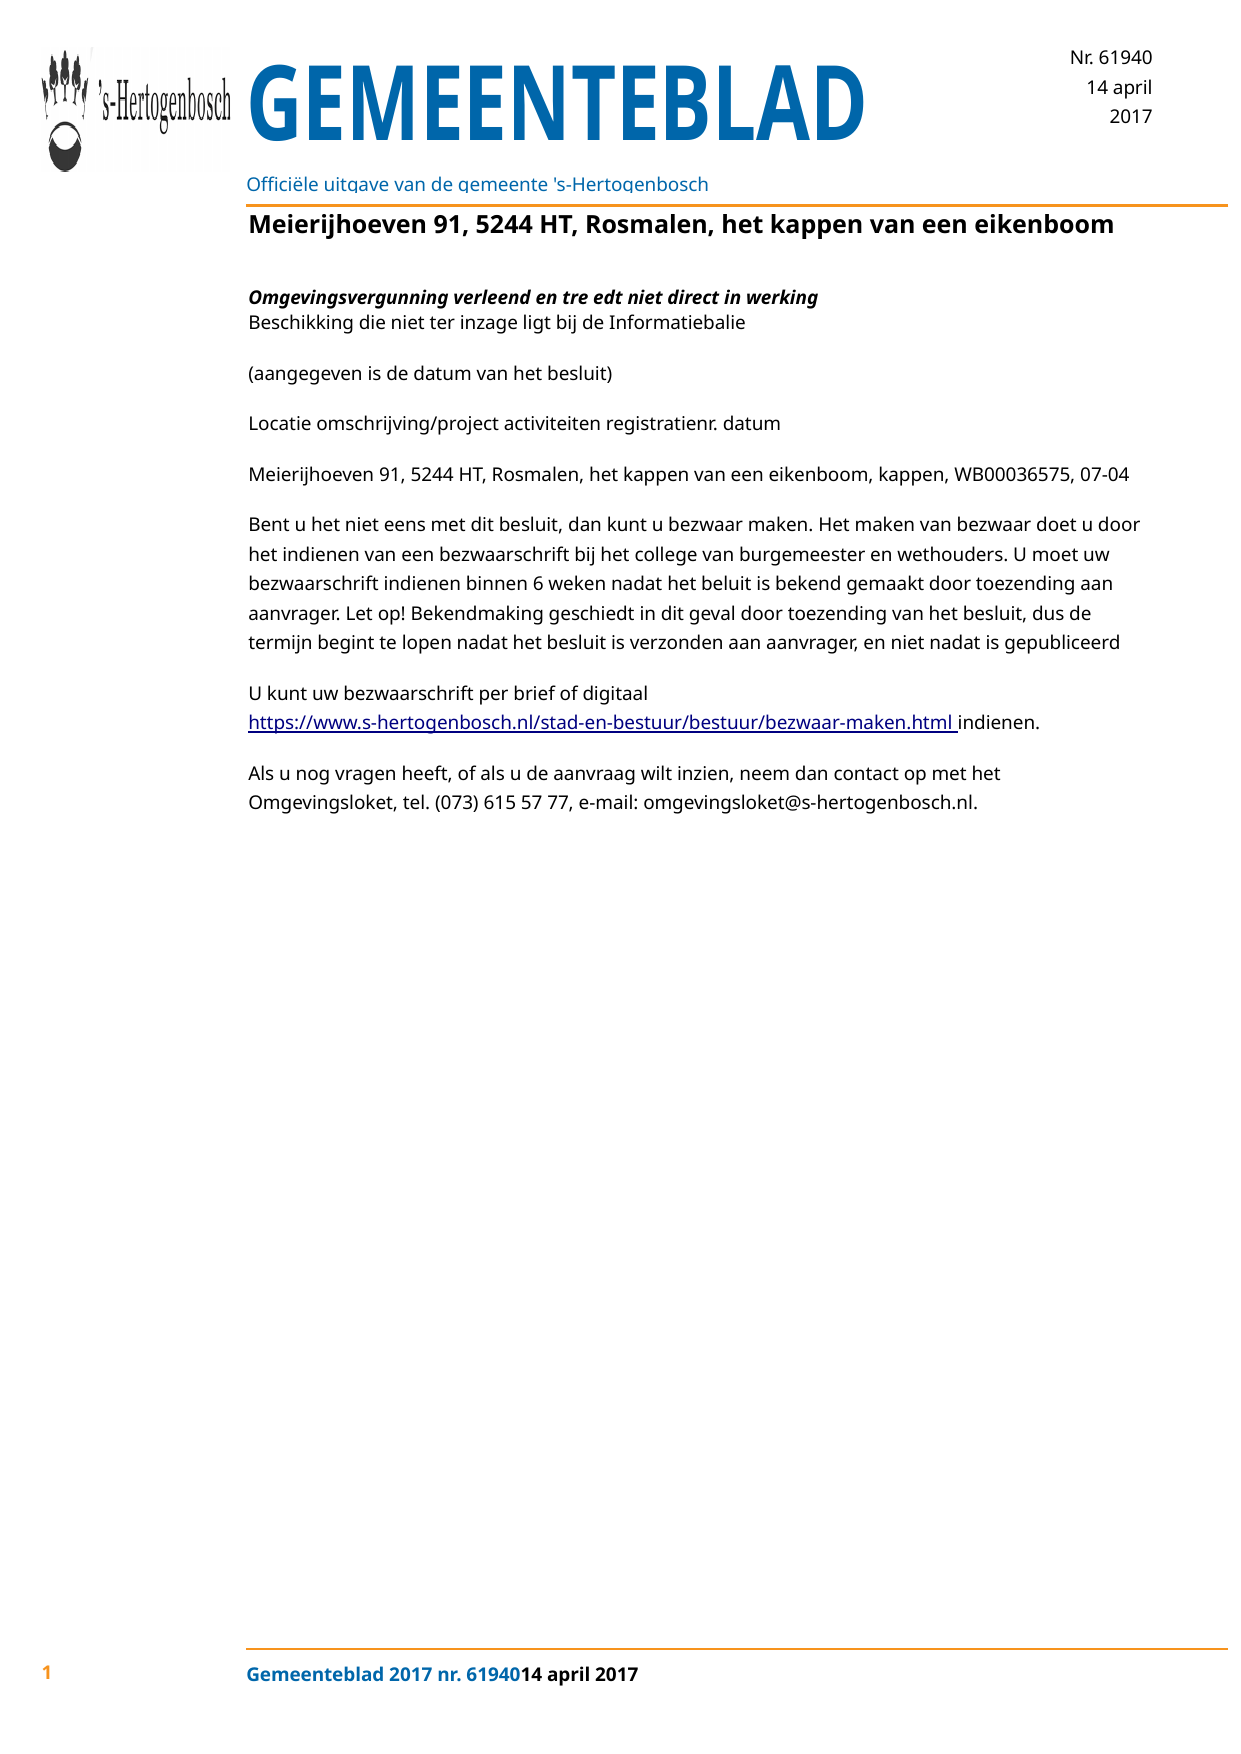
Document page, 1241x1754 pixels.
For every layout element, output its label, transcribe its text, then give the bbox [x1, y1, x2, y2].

text Locatie omschrijving/project activiteiten registratienr. datum [248, 410, 1152, 436]
text Omgevingsvergunning verleend en tre edt niet direct in werking [248, 284, 1152, 309]
text Beschikking die niet ter inzage ligt bij de Informatiebalie [248, 309, 1152, 335]
picture [41, 47, 231, 172]
text U kunt uw bezwaarschrift per brief of digitaal https://www.s-hertogenbosch.nl/stad-en-bestuur/bestuur/bezwaar-maken.html indienen. [248, 680, 1152, 735]
text Als u nog vragen heeft, of als u de aanvraag wilt inzien, neem dan contact op met het Omgevingsloket, tel. (073) 615 57 77, e-mail: omgevingsloket@s-hertogenbosch.nl. [248, 760, 1152, 815]
text Bent u het niet eens met dit besluit, dan kunt u bezwaar maken. Het maken van bezwaar doet u door het indienen van een bezwaarschrift bij het college van burgemeester en wethouders. U moet uw bezwaarschrift indienen binnen 6 weken nadat het beluit is bekend gemaakt door toezending aan aanvrager. Let op! Bekendmaking geschiedt in dit geval door toezending van het besluit, dus de termijn begint te lopen nadat het besluit is verzonden aan aanvrager, en niet nadat is gepubliceerd [248, 511, 1152, 655]
text (aangegeven is de datum van het besluit) [248, 360, 1152, 386]
text Meierijhoeven 91, 5244 HT, Rosmalen, het kappen van een eikenboom [248, 207, 1152, 241]
text Meierijhoeven 91, 5244 HT, Rosmalen, het kappen van een eikenboom, kappen, WB00036575, 07-04 [248, 461, 1152, 487]
